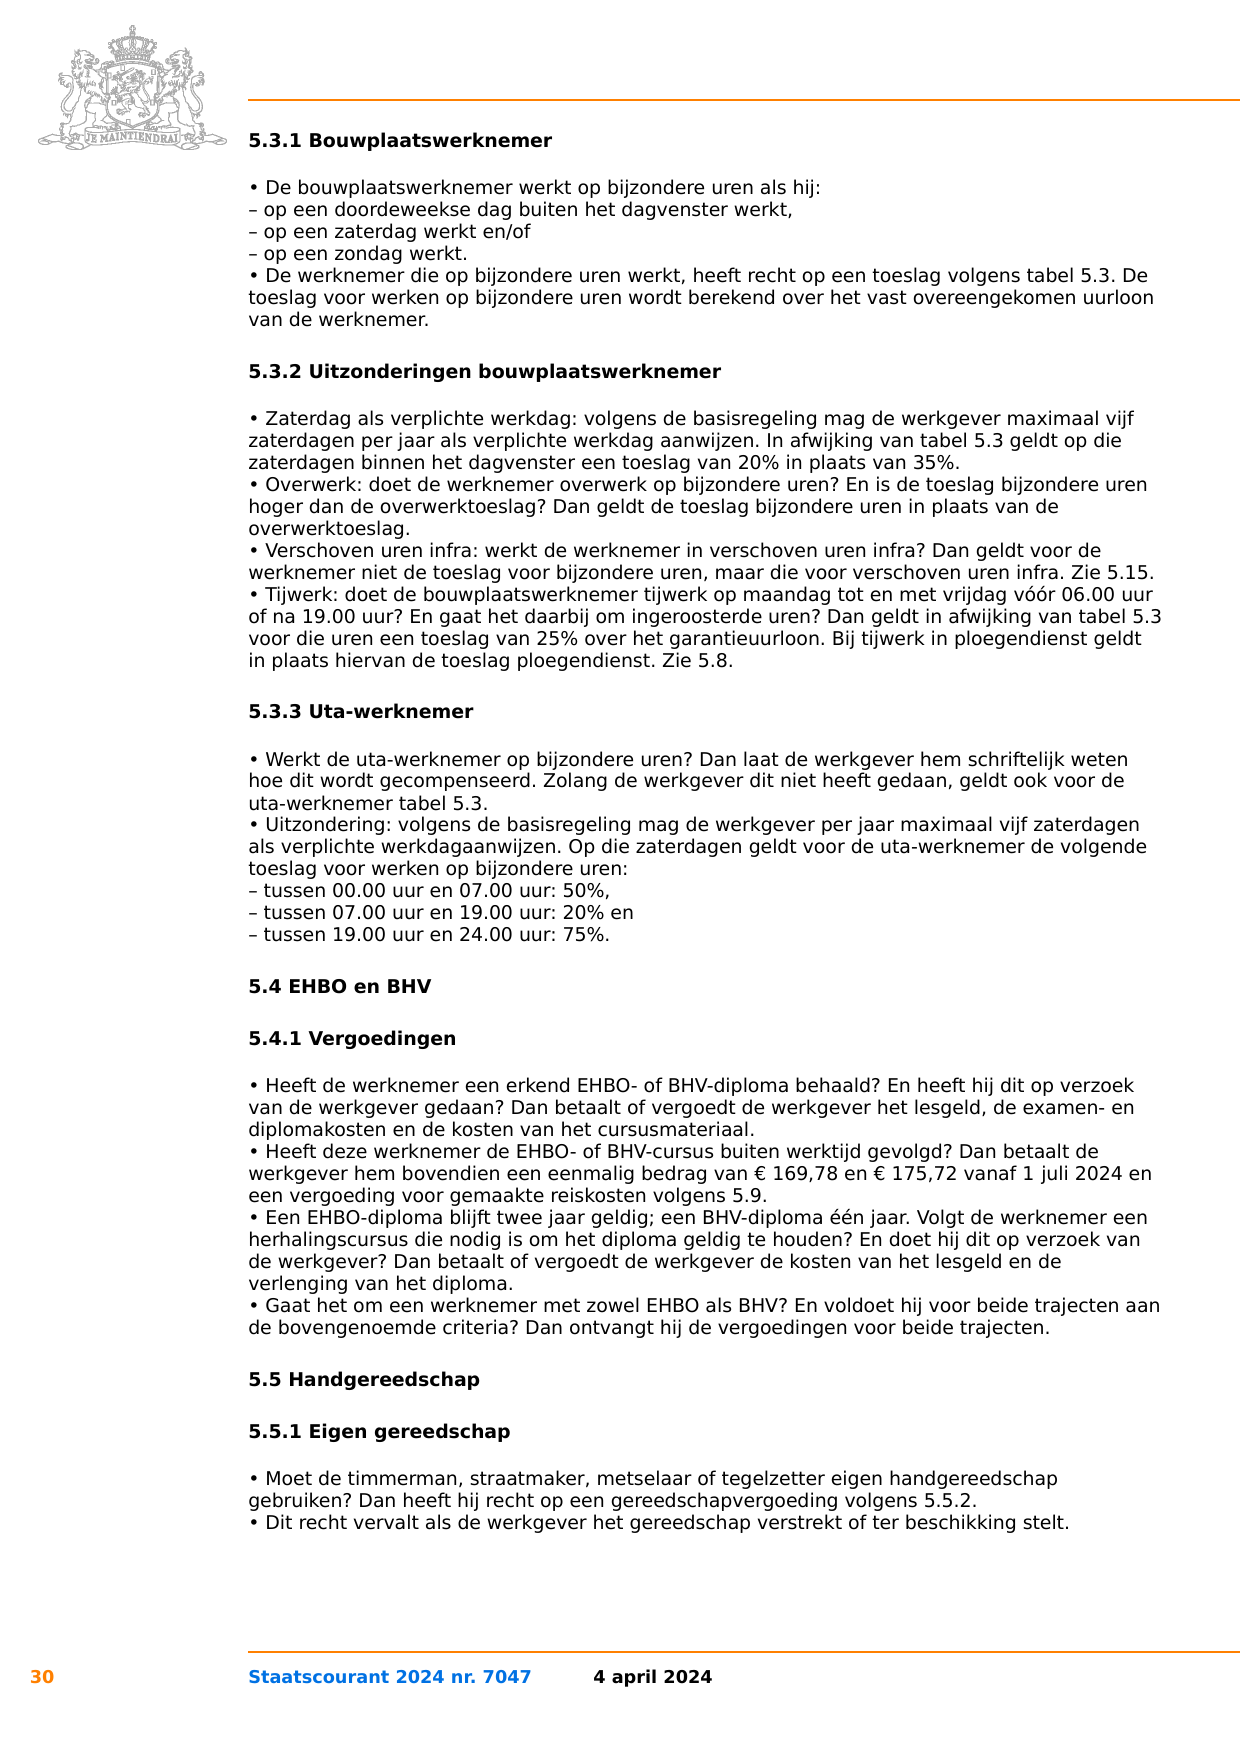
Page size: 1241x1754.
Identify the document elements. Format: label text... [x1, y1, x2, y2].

text • Werkt de uta-werknemer op bijzondere uren? Dan laat de werkgever hem schriftelijk weten hoe dit wordt gecompenseerd. Zolang de werkgever dit niet heeft gedaan, geldt ook voor de uta-werknemer tabel 5.3. [248, 748, 1163, 814]
text • Uitzondering: volgens de basisregeling mag de werkgever per jaar maximaal vijf zaterdagen als verplichte werkdagaanwijzen. Op die zaterdagen geldt voor de uta-werknemer de volgende toeslag voor werken op bijzondere uren: [248, 814, 1163, 880]
text • Moet de timmerman, straatmaker, metselaar of tegelzetter eigen handgereedschap gebruiken? Dan heeft hij recht op een gereedschapvergoeding volgens 5.5.2. [248, 1468, 1163, 1512]
text – tussen 19.00 uur en 24.00 uur: 75%. [248, 924, 1163, 946]
subtitle 5.3.3 Uta-werknemer [248, 701, 1163, 723]
text – tussen 00.00 uur en 07.00 uur: 50%, [248, 880, 1163, 902]
text • Heeft de werknemer een erkend EHBO- of BHV-diploma behaald? En heeft hij dit op verzoek van de werkgever gedaan? Dan betaalt of vergoedt de werkgever het lesgeld, de examen- en diplomakosten en de kosten van het cursusmateriaal. [248, 1075, 1163, 1141]
text – op een doordeweekse dag buiten het dagvenster werkt, [248, 199, 1163, 221]
text • De werknemer die op bijzondere uren werkt, heeft recht op een toeslag volgens tabel 5.3. De toeslag voor werken op bijzondere uren wordt berekend over het vast overeengekomen uurloon van de werknemer. [248, 265, 1163, 331]
text – op een zondag werkt. [248, 243, 1163, 265]
text • Dit recht vervalt als de werkgever het gereedschap verstrekt of ter beschikking stelt. [248, 1512, 1163, 1534]
text • Zaterdag als verplichte werkdag: volgens de basisregeling mag de werkgever maximaal vijf zaterdagen per jaar als verplichte werkdag aanwijzen. In afwijking van tabel 5.3 geldt op die zaterdagen binnen het dagvenster een toeslag van 20% in plaats van 35%. [248, 408, 1163, 474]
subtitle 5.5.1 Eigen gereedschap [248, 1421, 1163, 1443]
subtitle 5.5 Handgereedschap [248, 1369, 1163, 1391]
text • De bouwplaatswerknemer werkt op bijzondere uren als hij: [248, 177, 1163, 199]
text – tussen 07.00 uur en 19.00 uur: 20% en [248, 902, 1163, 924]
text – op een zaterdag werkt en/of [248, 221, 1163, 243]
text • Heeft deze werknemer de EHBO- of BHV-cursus buiten werktijd gevolgd? Dan betaalt de werkgever hem bovendien een eenmalig bedrag van € 169,78 en € 175,72 vanaf 1 juli 2024 en een vergoeding voor gemaakte reiskosten volgens 5.9. [248, 1141, 1163, 1207]
text • Gaat het om een werknemer met zowel EHBO als BHV? En voldoet hij voor beide trajecten aan de bovengenoemde criteria? Dan ontvangt hij de vergoedingen voor beide trajecten. [248, 1295, 1163, 1339]
text • Overwerk: doet de werknemer overwerk op bijzondere uren? En is de toeslag bijzondere uren hoger dan de overwerktoeslag? Dan geldt de toeslag bijzondere uren in plaats van de overwerktoeslag. [248, 474, 1163, 539]
picture [38, 25, 227, 150]
subtitle 5.4.1 Vergoedingen [248, 1028, 1163, 1050]
text • Verschoven uren infra: werkt de werknemer in verschoven uren infra? Dan geldt voor de werknemer niet de toeslag voor bijzondere uren, maar die voor verschoven uren infra. Zie 5.15. [248, 539, 1163, 583]
subtitle 5.3.1 Bouwplaatswerknemer [248, 130, 1163, 152]
subtitle 5.4 EHBO en BHV [248, 976, 1163, 998]
subtitle 5.3.2 Uitzonderingen bouwplaatswerknemer [248, 361, 1163, 383]
text • Tijwerk: doet de bouwplaatswerknemer tijwerk op maandag tot en met vrijdag vóór 06.00 uur of na 19.00 uur? En gaat het daarbij om ingeroosterde uren? Dan geldt in afwijking van tabel 5.3 voor die uren een toeslag van 25% over het garantieuurloon. Bij tijwerk in ploegendienst geldt in plaats hiervan de toeslag ploegendienst. Zie 5.8. [248, 583, 1163, 671]
text • Een EHBO-diploma blijft twee jaar geldig; een BHV-diploma één jaar. Volgt de werknemer een herhalingscursus die nodig is om het diploma geldig te houden? En doet hij dit op verzoek van de werkgever? Dan betaalt of vergoedt de werkgever de kosten van het lesgeld en de verlenging van het diploma. [248, 1207, 1163, 1295]
